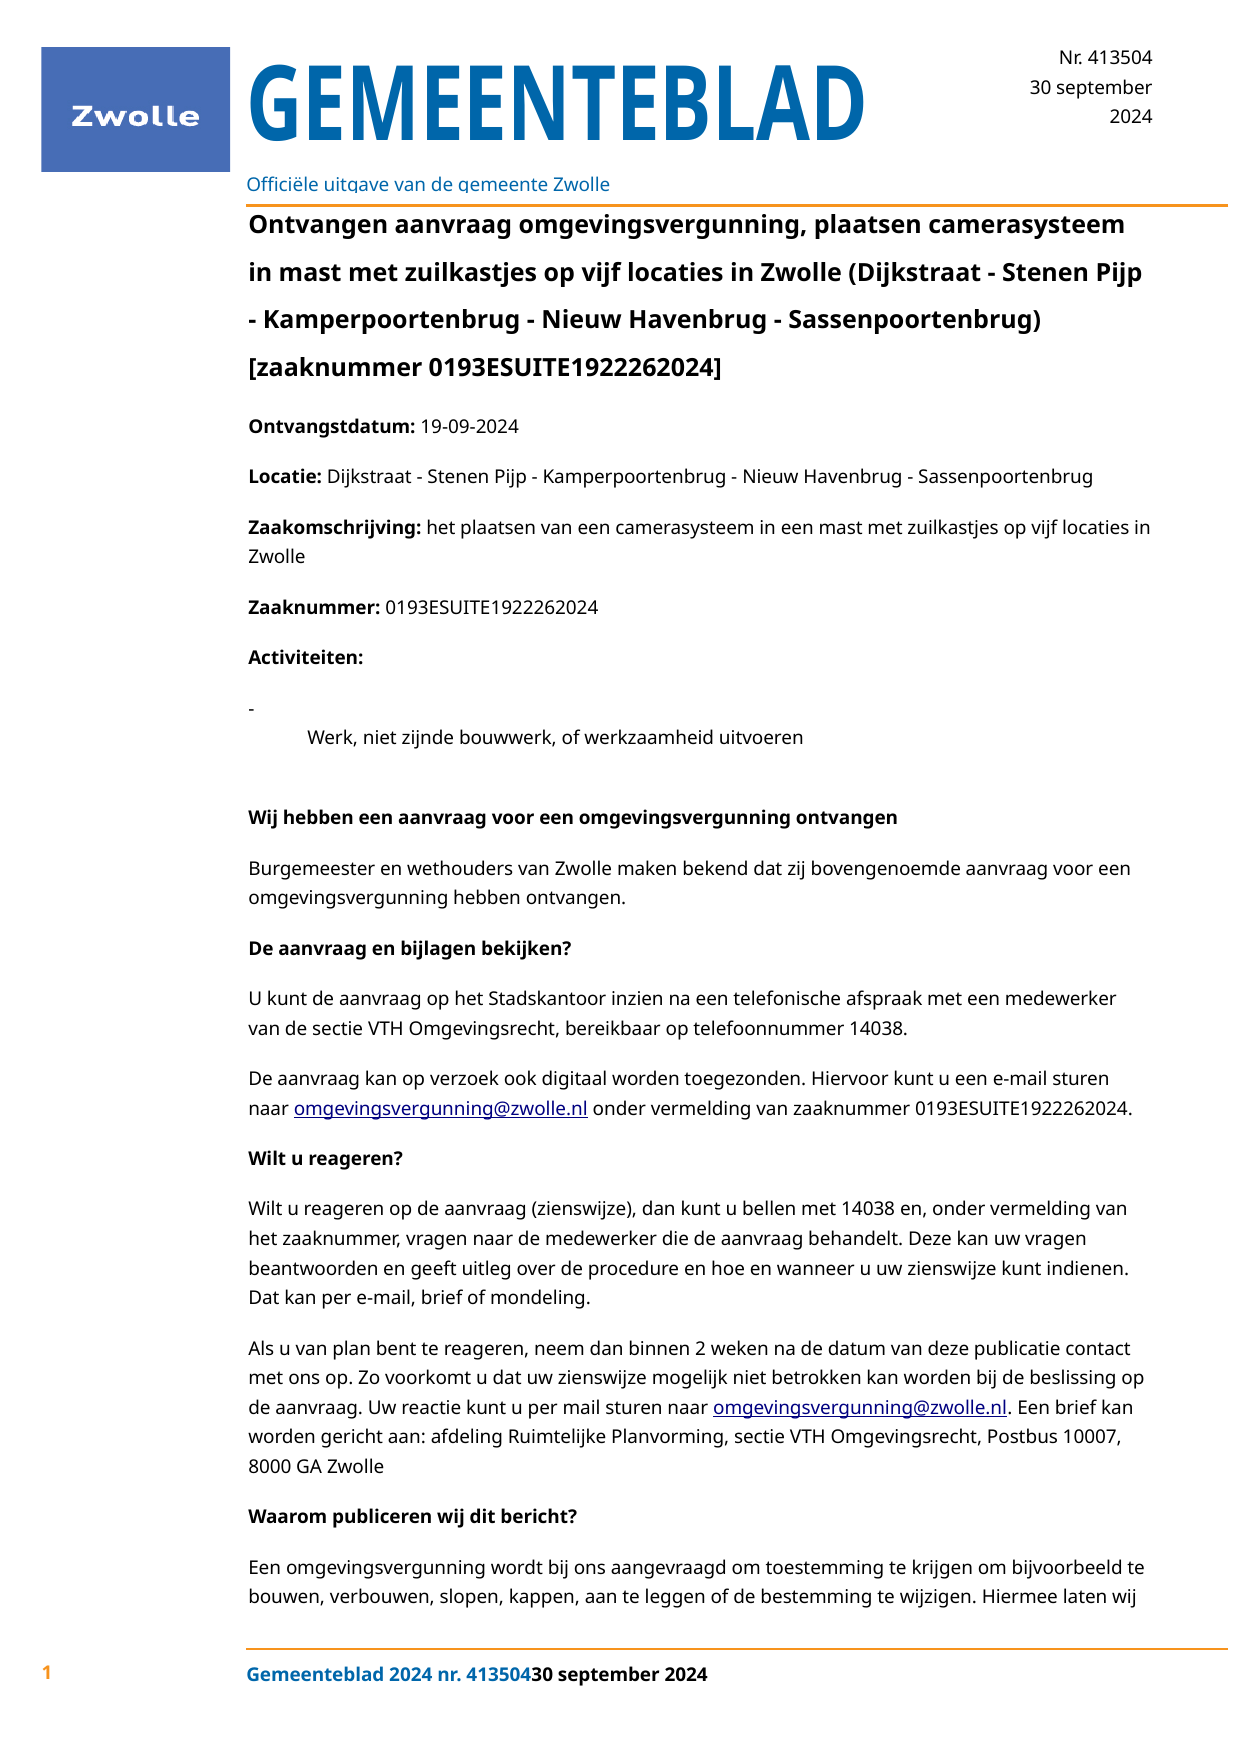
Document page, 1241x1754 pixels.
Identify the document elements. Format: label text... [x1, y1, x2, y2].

text Wilt u reageren op de aanvraag (zienswijze), dan kunt u bellen met 14038 en, onder vermelding van het zaaknummer, vragen naar de medewerker die de aanvraag behandelt. Deze kan uw vragen beantwoorden en geeft uitleg over de procedure en hoe en wanneer u uw zienswijze kunt indienen. Dat kan per e-mail, brief of mondeling. [248, 1196, 1152, 1310]
text Waarom publiceren wij dit bericht? [248, 1503, 1152, 1529]
text Wij hebben een aanvraag voor een omgevingsvergunning ontvangen [248, 804, 1152, 830]
text De aanvraag kan op verzoek ook digitaal worden toegezonden. Hiervoor kunt u een e-mail sturen naar omgevingsvergunning@zwolle.nl onder vermelding van zaaknummer 0193ESUITE1922262024. [248, 1065, 1152, 1121]
text Activiteiten: [248, 644, 1152, 670]
text Wilt u reageren? [248, 1145, 1152, 1171]
text Ontvangstdatum: 19-09-2024 [248, 413, 1152, 439]
text Locatie: Dijkstraat - Stenen Pijp - Kamperpoortenbrug - Nieuw Havenbrug - Sassenpoortenbrug [248, 463, 1152, 489]
text Zaakomschrijving: het plaatsen van een camerasysteem in een mast met zuilkastjes op vijf locaties in Zwolle [248, 514, 1152, 569]
list Werk, niet zijnde bouwwerk, of werkzaamheid uitvoeren [248, 724, 1152, 750]
text De aanvraag en bijlagen bekijken? [248, 935, 1152, 961]
text Als u van plan bent te reageren, neem dan binnen 2 weken na de datum van deze publicatie contact met ons op. Zo voorkomt u dat uw zienswijze mogelijk niet betrokken kan worden bij de beslissing op de aanvraag. Uw reactie kunt u per mail sturen naar omgevingsvergunning@zwolle.nl. Een brief kan worden gericht aan: afdeling Ruimtelijke Planvorming, sectie VTH Omgevingsrecht, Postbus 10007, 8000 GA Zwolle [248, 1335, 1152, 1479]
text Zaaknummer: 0193ESUITE1922262024 [248, 594, 1152, 620]
picture [41, 47, 231, 172]
text Ontvangen aanvraag omgevingsvergunning, plaatsen camerasysteem in mast met zuilkastjes op vijf locaties in Zwolle (Dijkstraat - Stenen Pijp - Kamperpoortenbrug - Nieuw Havenbrug - Sassenpoortenbrug) [zaaknummer 0193ESUITE1922262024] [248, 207, 1152, 384]
text Burgemeester en wethouders van Zwolle maken bekend dat zij bovengenoemde aanvraag voor een omgevingsvergunning hebben ontvangen. [248, 855, 1152, 910]
text U kunt de aanvraag op het Stadskantoor inzien na een telefonische afspraak met een medewerker van de sectie VTH Omgevingsrecht, bereikbaar op telefoonnummer 14038. [248, 985, 1152, 1041]
text Een omgevingsvergunning wordt bij ons aangevraagd om toestemming te krijgen om bijvoorbeeld te bouwen, verbouwen, slopen, kappen, aan te leggen of de bestemming te wijzigen. Hiermee laten wij [248, 1554, 1152, 1609]
